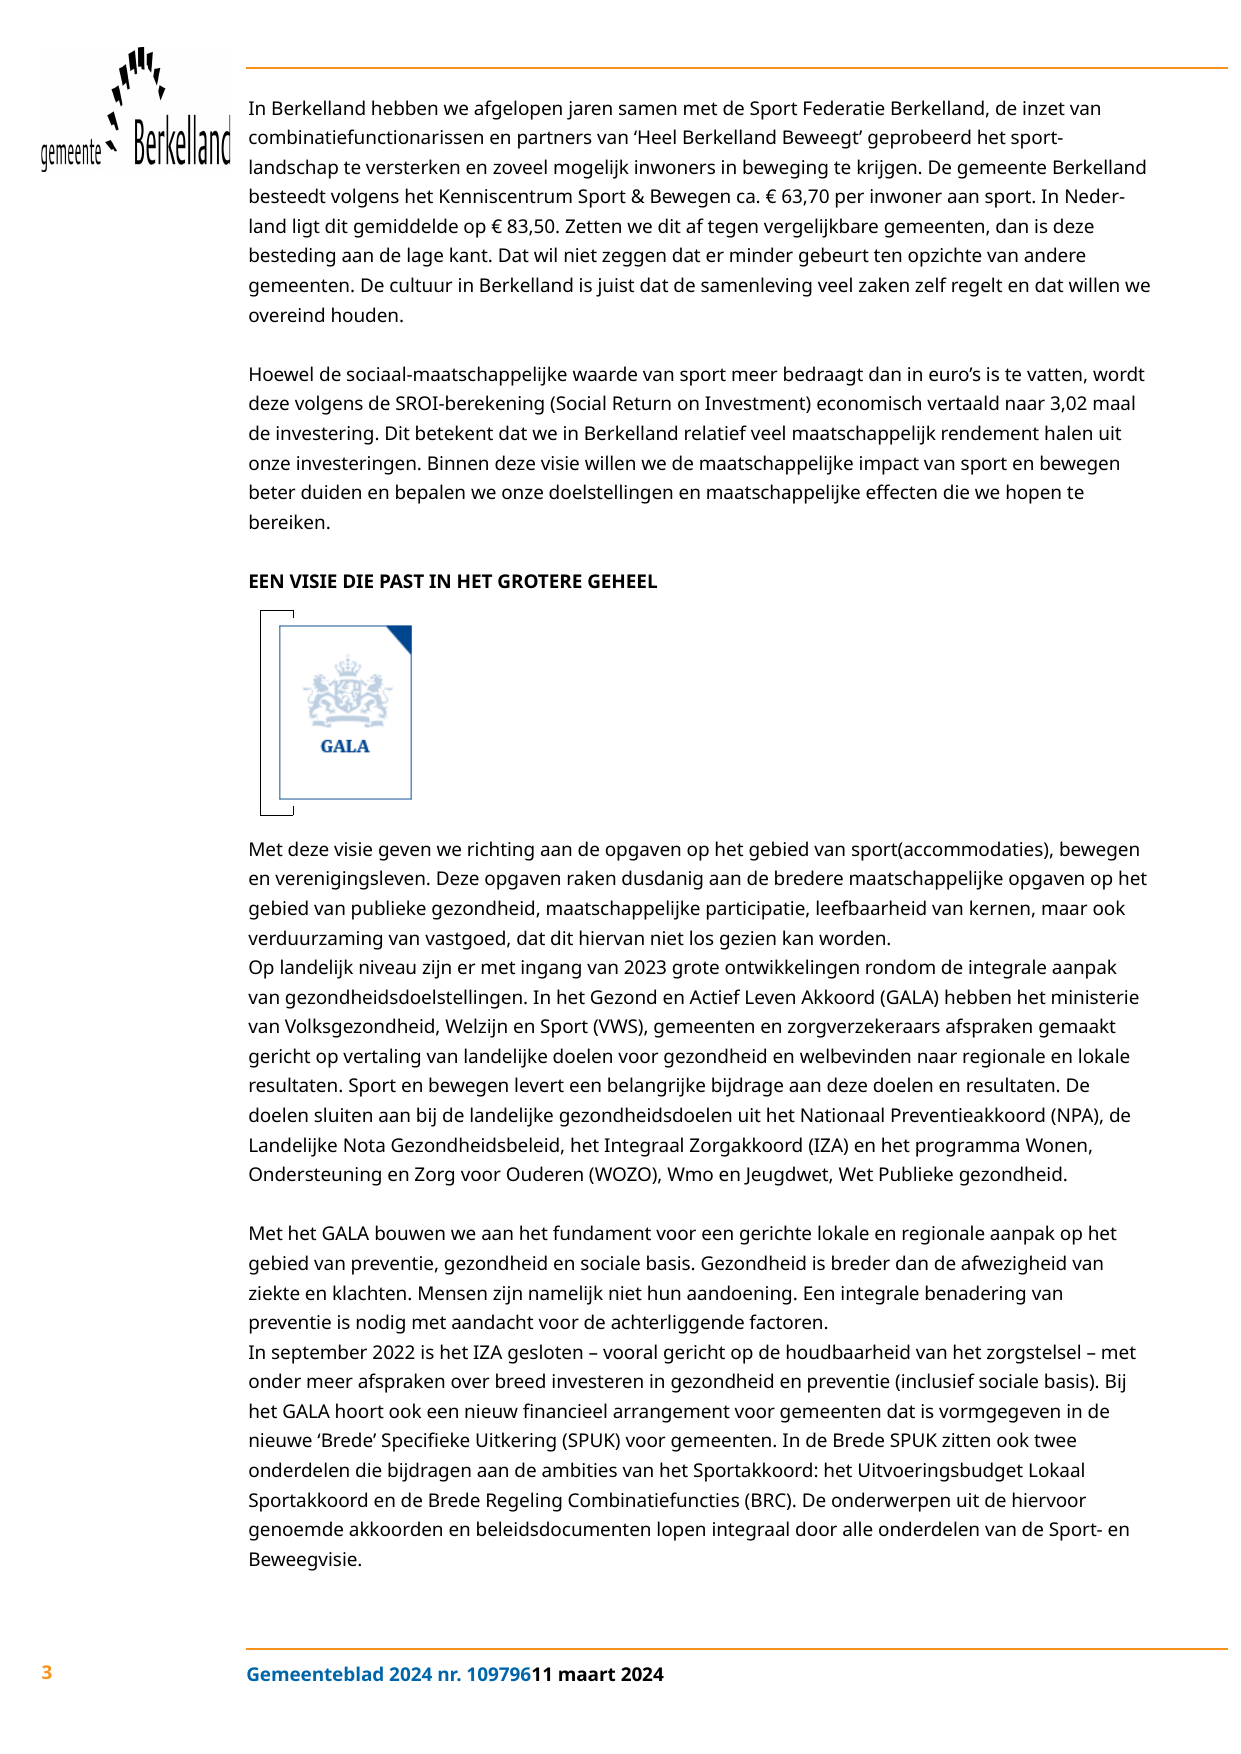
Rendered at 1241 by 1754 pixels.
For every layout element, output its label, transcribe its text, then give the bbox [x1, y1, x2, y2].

text Op landelijk niveau zijn er met ingang van 2023 grote ontwikkelingen rondom de integrale aanpak van gezondheidsdoelstellingen. In het Gezond en Actief Leven Akkoord (GALA) hebben het ministerie van Volksgezondheid, Welzijn en Sport (VWS), gemeenten en zorgverzekeraars afspraken gemaakt gericht op vertaling van landelijke doelen voor gezondheid en welbevinden naar regionale en lokale resultaten. Sport en bewegen levert een belangrijke bijdrage aan deze doelen en resultaten. De doelen sluiten aan bij de landelijke gezondheidsdoelen uit het Nationaal Preventieakkoord (NPA), de Landelijke Nota Gezondheidsbeleid, het Integraal Zorgakkoord (IZA) en het programma Wonen, Ondersteuning en Zorg voor Ouderen (WOZO), Wmo en Jeugdwet, Wet Publieke gezondheid. [248, 954, 1152, 1187]
text Met het GALA bouwen we aan het fundament voor een gerichte lokale en regionale aanpak op het gebied van preventie, gezondheid en sociale basis. Gezondheid is breder dan de afwezigheid van ziekte en klachten. Mensen zijn namelijk niet hun aandoening. Een integrale benadering van preventie is nodig met aandacht voor de achterliggende factoren. [248, 1221, 1152, 1335]
text In september 2022 is het IZA gesloten – vooral gericht op de houdbaarheid van het zorgstelsel – met onder meer afspraken over breed investeren in gezondheid en preventie (inclusief sociale basis). Bij het GALA hoort ook een nieuw financieel arrangement voor gemeenten dat is vormgegeven in de nieuwe ‘Brede’ Specifieke Uitkering (SPUK) voor gemeenten. In de Brede SPUK zitten ook twee onderdelen die bijdragen aan de ambities van het Sportakkoord: het Uitvoeringsbudget Lokaal Sportakkoord en de Brede Regeling Combinatiefuncties (BRC). De onderwerpen uit de hiervoor genoemde akkoorden en beleidsdocumenten lopen integraal door alle onderdelen van de Sport- en Beweegvisie. [248, 1339, 1152, 1572]
text Hoewel de sociaal-maatschappelijke waarde van sport meer bedraagt dan in euro’s is te vatten, wordt deze volgens de SROI-berekening (Social Return on Investment) economisch vertaald naar 3,02 maal de investering. Dit betekent dat we in Berkelland relatief veel maatschappelijk rendement halen uit onze investeringen. Binnen deze visie willen we de maatschappelijke impact van sport en bewegen beter duiden en bepalen we onze doelstellingen en maatschappelijke effecten die we hopen te bereiken. [248, 361, 1152, 535]
text In Berkelland hebben we afgelopen jaren samen met de Sport Federatie Berkelland, de inzet van combinatiefunctionarissen en partners van ‘Heel Berkelland Beweegt’ geprobeerd het sport- landschap te versterken en zoveel mogelijk inwoners in beweging te krijgen. De gemeente Berkelland besteedt volgens het Kenniscentrum Sport & Bewegen ca. € 63,70 per inwoner aan sport. In Neder- land ligt dit gemiddelde op € 83,50. Zetten we dit af tegen vergelijkbare gemeenten, dan is deze besteding aan de lage kant. Dat wil niet zeggen dat er minder gebeurt ten opzichte van andere gemeenten. De cultuur in Berkelland is juist dat de samenleving veel zaken zelf regelt en dat willen we overeind houden. [248, 95, 1152, 328]
text Met deze visie geven we richting aan de opgaven op het gebied van sport(accommodaties), bewegen en verenigingsleven. Deze opgaven raken dusdanig aan de bredere maatschappelijke opgaven op het gebied van publieke gezondheid, maatschappelijke participatie, leefbaarheid van kernen, maar ook verduurzaming van vastgoed, dat dit hiervan niet los gezien kan worden. [248, 836, 1152, 951]
picture [41, 47, 231, 172]
picture [268, 618, 417, 806]
text EEN VISIE DIE PAST IN HET GROTERE GEHEEL [248, 568, 1152, 594]
